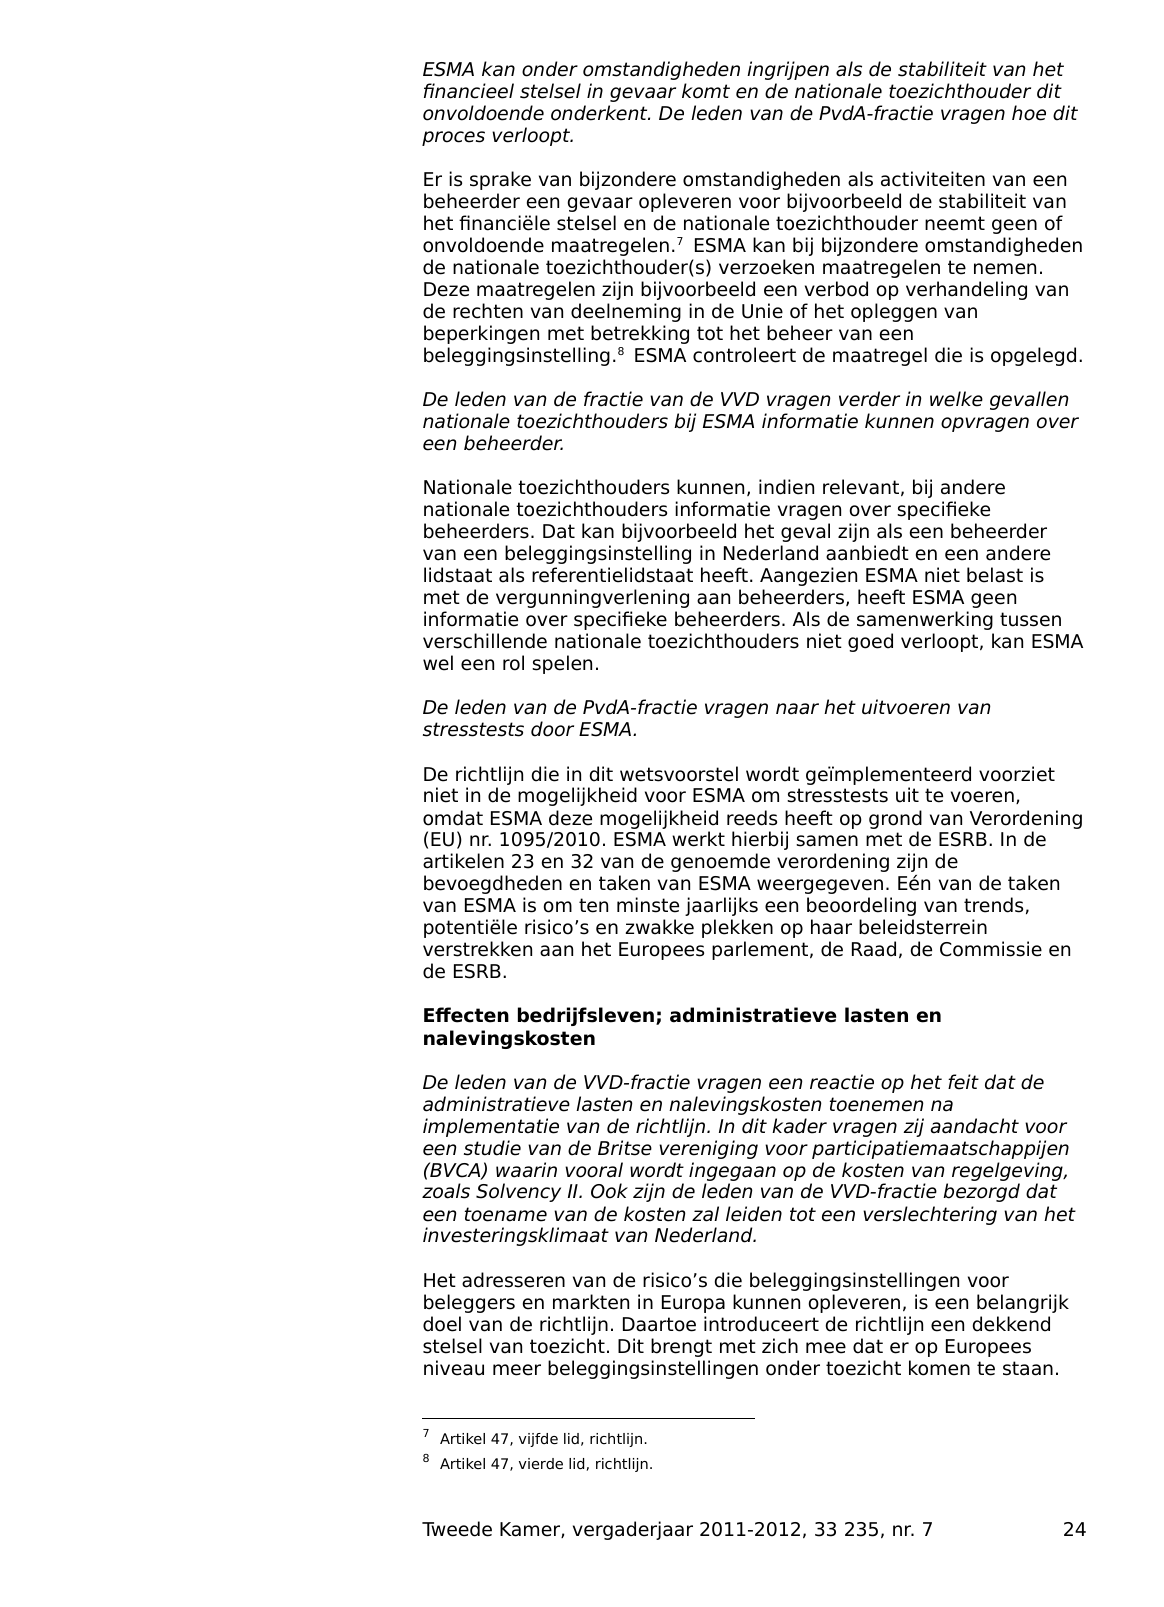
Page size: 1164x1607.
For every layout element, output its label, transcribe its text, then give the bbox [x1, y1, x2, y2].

text De leden van de VVD-fractie vragen een reactie op het feit dat de administratieve lasten en nalevingskosten toenemen na implementatie van de richtlijn. In dit kader vragen zij aandacht voor een studie van de Britse vereniging voor participatiemaatschappijen (BVCA) waarin vooral wordt ingegaan op de kosten van regelgeving, zoals Solvency II. Ook zijn de leden van de VVD-fractie bezorgd dat een toename van de kosten zal leiden tot een verslechtering van het investeringsklimaat van Nederland. [422, 1072, 1087, 1247]
subtitle Effecten bedrijfsleven; administratieve lasten en nalevingskosten [422, 1005, 1087, 1049]
text ESMA kan onder omstandigheden ingrijpen als de stabiliteit van het financieel stelsel in gevaar komt en de nationale toezichthouder dit onvoldoende onderkent. De leden van de PvdA-fractie vragen hoe dit proces verloopt. [422, 59, 1087, 147]
text Artikel 47, vierde lid, richtlijn. [422, 1452, 1087, 1474]
text Nationale toezichthouders kunnen, indien relevant, bij andere nationale toezichthouders informatie vragen over specifieke beheerders. Dat kan bijvoorbeeld het geval zijn als een beheerder van een beleggingsinstelling in Nederland aanbiedt en een andere lidstaat als referentielidstaat heeft. Aangezien ESMA niet belast is met de vergunningverlening aan beheerders, heeft ESMA geen informatie over specifieke beheerders. Als de samenwerking tussen verschillende nationale toezichthouders niet goed verloopt, kan ESMA wel een rol spelen. [422, 477, 1087, 675]
text Artikel 47, vijfde lid, richtlijn. [422, 1427, 1087, 1449]
text De richtlijn die in dit wetsvoorstel wordt geïmplementeerd voorziet niet in de mogelijkheid voor ESMA om stresstests uit te voeren, omdat ESMA deze mogelijkheid reeds heeft op grond van Verordening (EU) nr. 1095/2010. ESMA werkt hierbij samen met de ESRB. In de artikelen 23 en 32 van de genoemde verordening zijn de bevoegdheden en taken van ESMA weergegeven. Eén van de taken van ESMA is om ten minste jaarlijks een beoordeling van trends, potentiële risico’s en zwakke plekken op haar beleidsterrein verstrekken aan het Europees parlement, de Raad, de Commissie en de ESRB. [422, 763, 1087, 983]
text Het adresseren van de risico’s die beleggingsinstellingen voor beleggers en markten in Europa kunnen opleveren, is een belangrijk doel van de richtlijn. Daartoe introduceert de richtlijn een dekkend stelsel van toezicht. Dit brengt met zich mee dat er op Europees niveau meer beleggingsinstellingen onder toezicht komen te staan. [422, 1269, 1087, 1379]
text Er is sprake van bijzondere omstandigheden als activiteiten van een beheerder een gevaar opleveren voor bijvoorbeeld de stabiliteit van het financiële stelsel en de nationale toezichthouder neemt geen of onvoldoende maatregelen. ESMA kan bij bijzondere omstandigheden de nationale toezichthouder(s) verzoeken maatregelen te nemen. Deze maatregelen zijn bijvoorbeeld een verbod op verhandeling van de rechten van deelneming in de Unie of het opleggen van beperkingen met betrekking tot het beheer van een beleggingsinstelling. ESMA controleert de maatregel die is opgelegd. [422, 169, 1087, 367]
text De leden van de fractie van de VVD vragen verder in welke gevallen nationale toezichthouders bij ESMA informatie kunnen opvragen over een beheerder. [422, 389, 1087, 455]
text De leden van de PvdA-fractie vragen naar het uitvoeren van stresstests door ESMA. [422, 697, 1087, 741]
